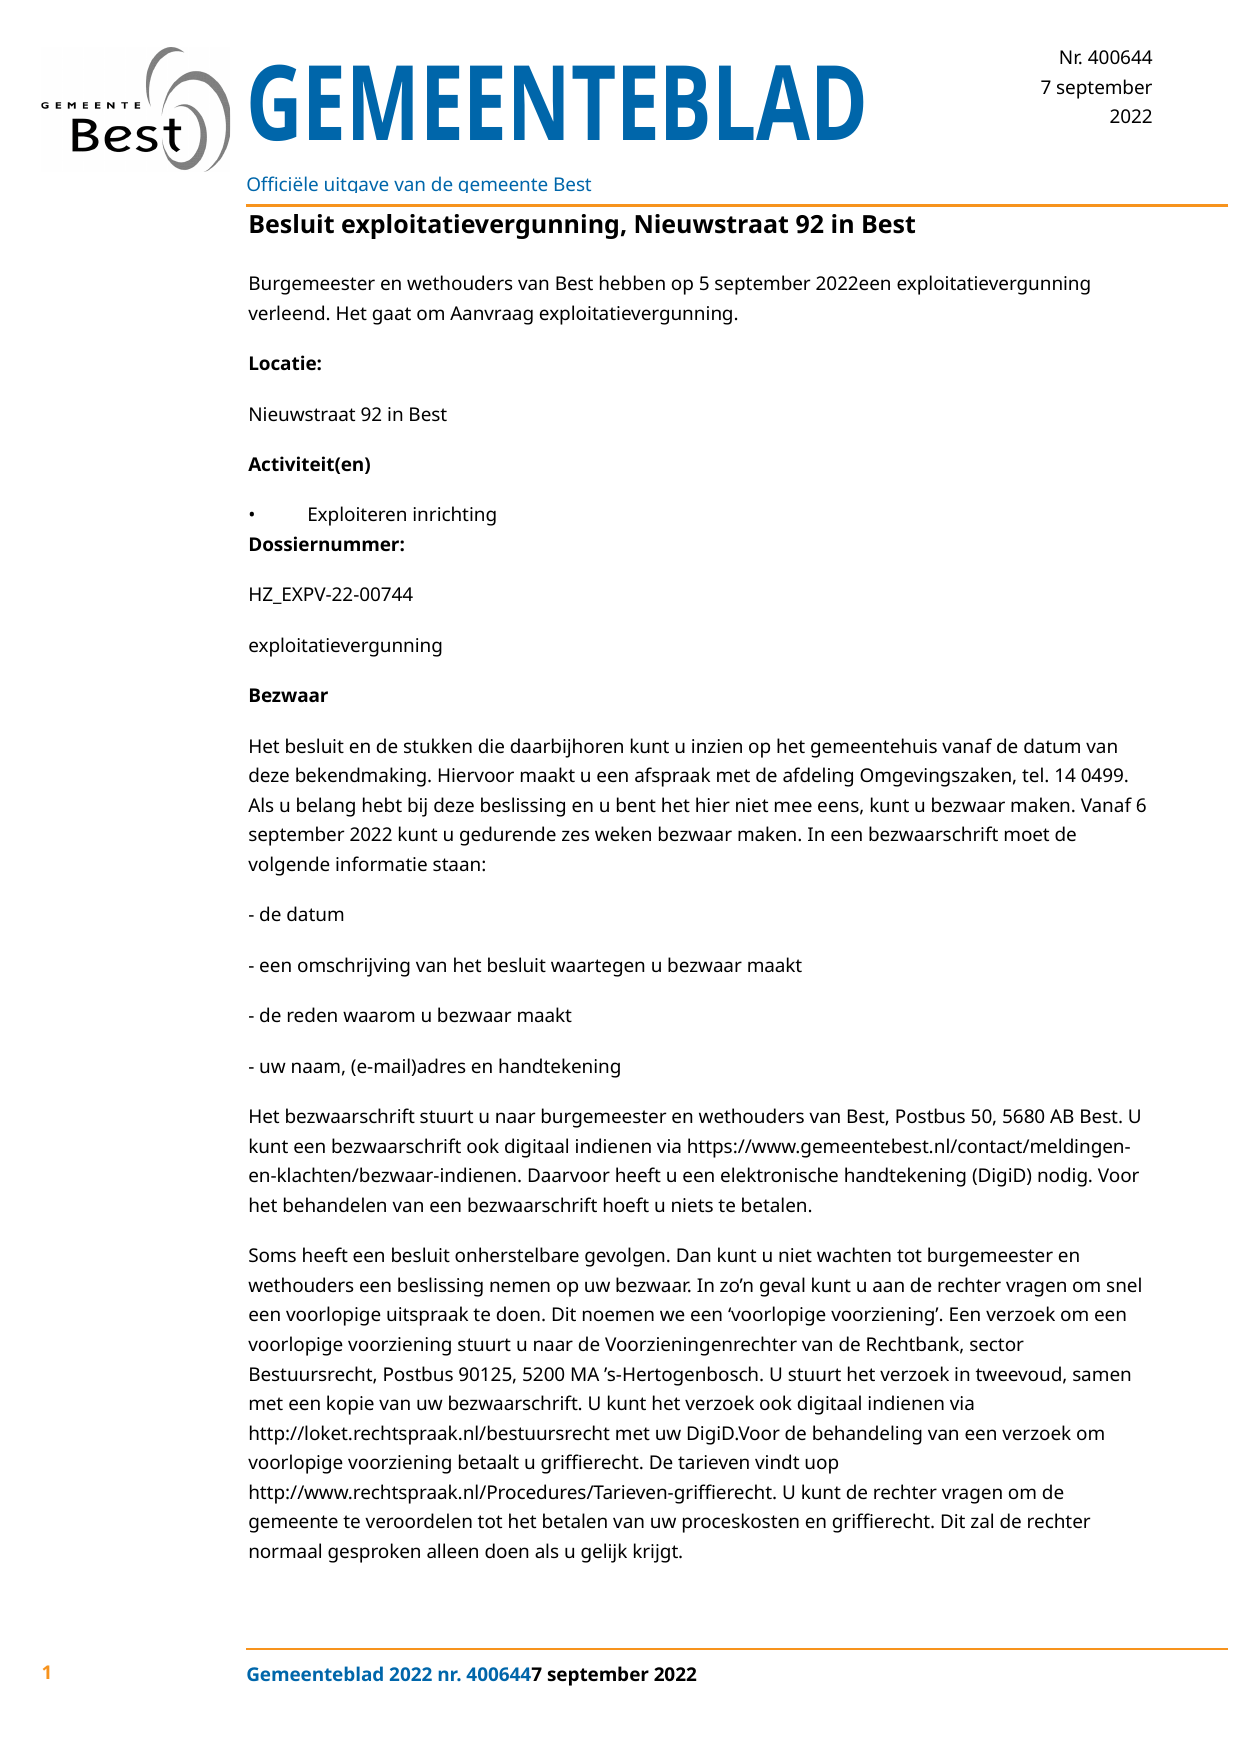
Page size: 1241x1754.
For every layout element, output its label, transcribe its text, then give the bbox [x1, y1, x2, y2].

text - de reden waarom u bezwaar maakt [248, 1002, 1152, 1028]
text - uw naam, (e-mail)adres en handtekening [248, 1053, 1152, 1078]
text Dossiernummer: [248, 531, 1152, 557]
picture [41, 47, 231, 172]
text - de datum [248, 902, 1152, 927]
text Soms heeft een besluit onherstelbare gevolgen. Dan kunt u niet wachten tot burgemeester en wethouders een beslissing nemen op uw bezwaar. In zo’n geval kunt u aan de rechter vragen om snel een voorlopige uitspraak te doen. Dit noemen we een ‘voorlopige voorziening’. Een verzoek om een voorlopige voorziening stuurt u naar de Voorzieningenrechter van de Rechtbank, sector Bestuursrecht, Postbus 90125, 5200 MA ’s-Hertogenbosch. U stuurt het verzoek in tweevoud, samen met een kopie van uw bezwaarschrift. U kunt het verzoek ook digitaal indienen via http://loket.rechtspraak.nl/bestuursrecht met uw DigiD.Voor de behandeling van een verzoek om voorlopige voorziening betaalt u griffierecht. De tarieven vindt uop http://www.rechtspraak.nl/Procedures/Tarieven-griffierecht. U kunt de rechter vragen om de gemeente te veroordelen tot het betalen van uw proceskosten en griffierecht. Dit zal de rechter normaal gesproken alleen doen als u gelijk krijgt. [248, 1242, 1152, 1564]
text Locatie: [248, 350, 1152, 376]
list Exploiteren inrichting [248, 502, 1152, 527]
text Activiteit(en) [248, 451, 1152, 477]
text - een omschrijving van het besluit waartegen u bezwaar maakt [248, 952, 1152, 978]
text Burgemeester en wethouders van Best hebben op 5 september 2022een exploitatievergunning verleend. Het gaat om Aanvraag exploitatievergunning. [248, 270, 1152, 326]
text HZ_EXPV-22-00744 [248, 582, 1152, 607]
text exploitatievergunning [248, 632, 1152, 658]
text Het besluit en de stukken die daarbijhoren kunt u inzien op het gemeentehuis vanaf de datum van deze bekendmaking. Hiervoor maakt u een afspraak met de afdeling Omgevingszaken, tel. 14 0499. Als u belang hebt bij deze beslissing en u bent het hier niet mee eens, kunt u bezwaar maken. Vanaf 6 september 2022 kunt u gedurende zes weken bezwaar maken. In een bezwaarschrift moet de volgende informatie staan: [248, 733, 1152, 877]
text Bezwaar [248, 682, 1152, 708]
text Nieuwstraat 92 in Best [248, 401, 1152, 426]
text Het bezwaarschrift stuurt u naar burgemeester en wethouders van Best, Postbus 50, 5680 AB Best. U kunt een bezwaarschrift ook digitaal indienen via https://www.gemeentebest.nl/contact/meldingen-en-klachten/bezwaar-indienen. Daarvoor heeft u een elektronische handtekening (DigiD) nodig. Voor het behandelen van een bezwaarschrift hoeft u niets te betalen. [248, 1103, 1152, 1218]
text Besluit exploitatievergunning, Nieuwstraat 92 in Best [248, 207, 1152, 241]
